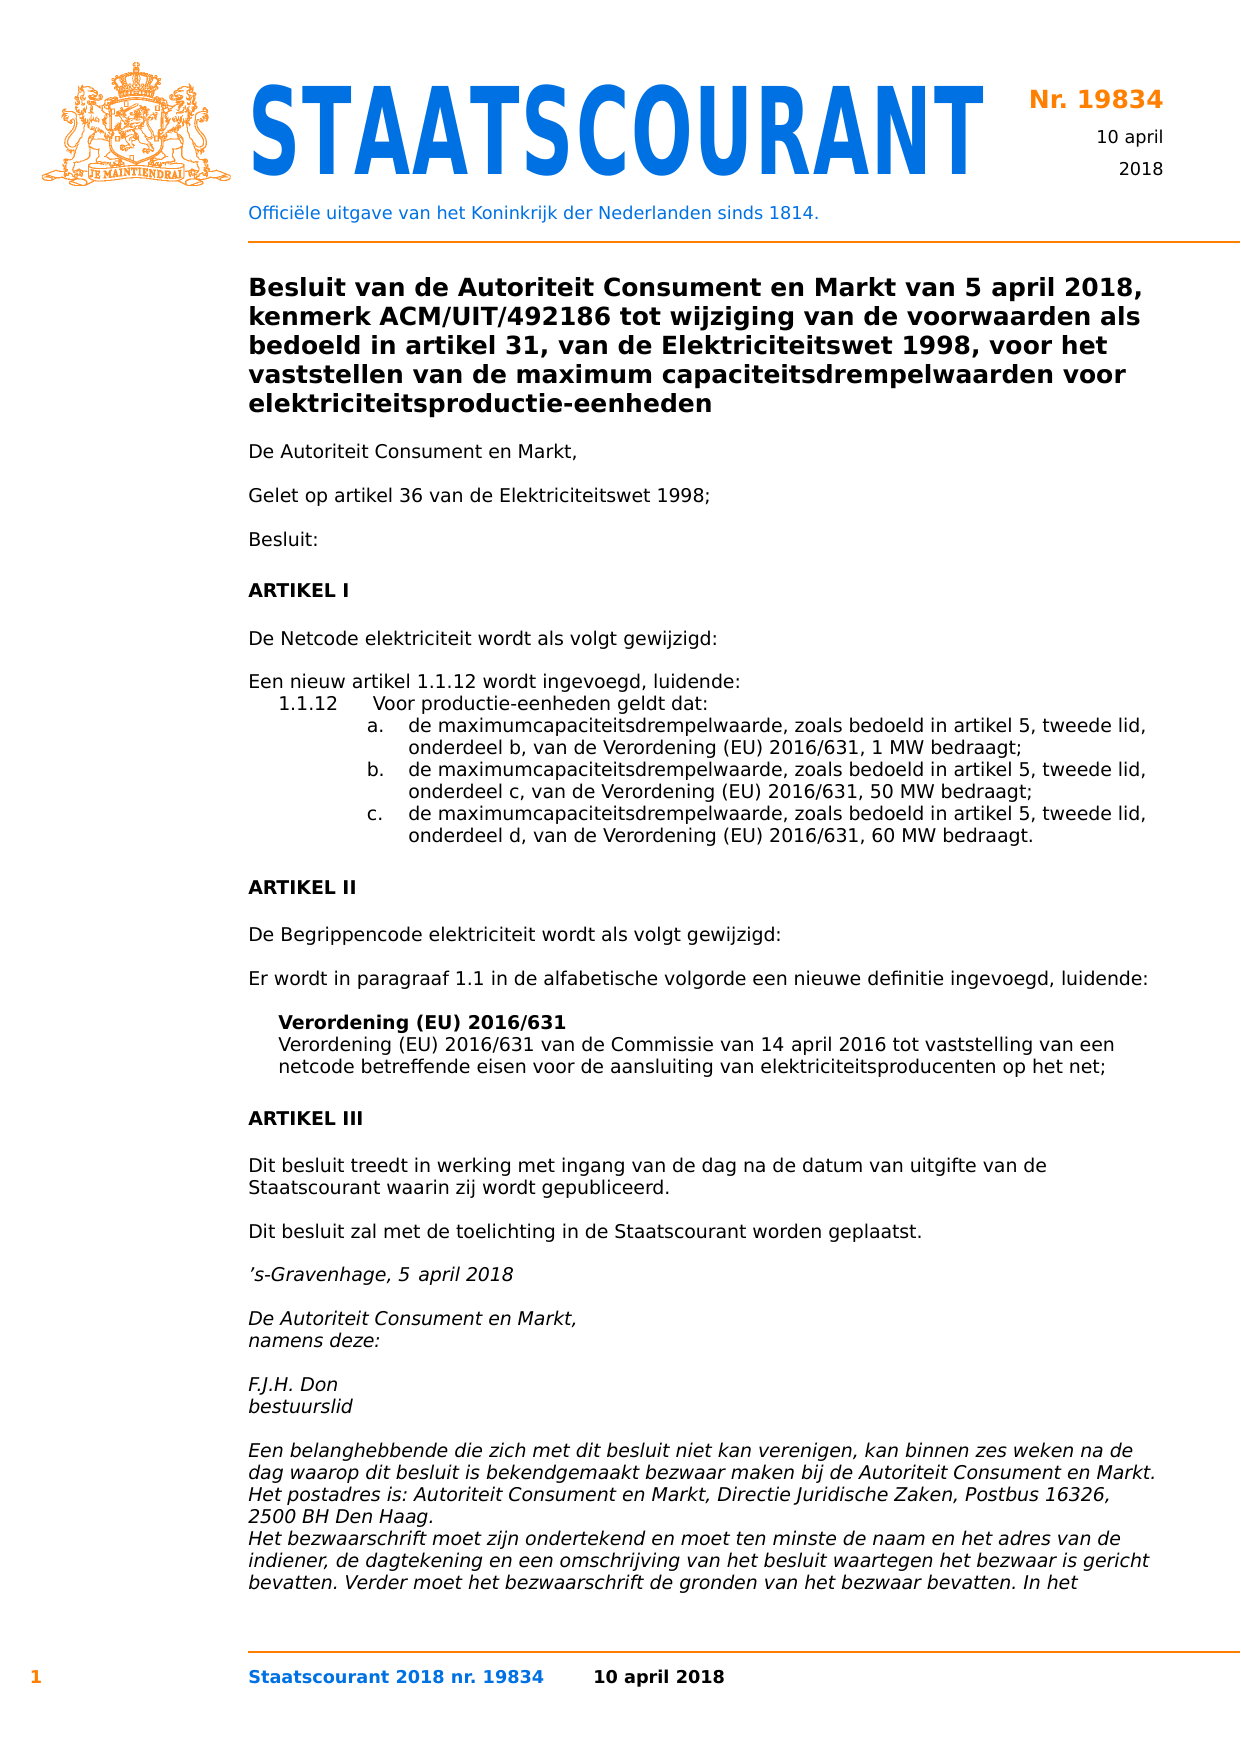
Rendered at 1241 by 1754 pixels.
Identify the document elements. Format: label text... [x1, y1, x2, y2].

table_header STAATSCOURANT [248, 62, 998, 203]
table_cell Officiële uitgave van het Koninkrijk der Nederlanden sinds 1814. [248, 203, 1240, 241]
text a. de maximumcapaciteitsdrempelwaarde, zoals bedoeld in artikel 5, tweede lid, onderdeel b, van de Verordening (EU) 2016/631, 1 MW bedraagt; [367, 715, 1163, 759]
text De Begrippencode elektriciteit wordt als volgt gewijzigd: [248, 924, 1163, 946]
table_cell 2018 [998, 153, 1240, 203]
table_header Nr. 19834 [998, 62, 1240, 121]
text ’s-Gravenhage, 5 april 2018 [248, 1264, 1163, 1286]
subtitle Verordening (EU) 2016/631 [278, 1012, 1163, 1034]
text Dit besluit zal met de toelichting in de Staatscourant worden geplaatst. [248, 1221, 1163, 1242]
text c. de maximumcapaciteitsdrempelwaarde, zoals bedoeld in artikel 5, tweede lid, onderdeel d, van de Verordening (EU) 2016/631, 60 MW bedraagt. [367, 803, 1163, 847]
subtitle Besluit van de Autoriteit Consument en Markt van 5 april 2018, kenmerk ACM/UIT/492186 tot wijziging van de voorwaarden als bedoeld in artikel 31, van de Elektriciteitswet 1998, voor het vaststellen van de maximum capaciteitsdrempelwaarden voor elektriciteitsproductie-eenheden [248, 273, 1163, 419]
text De Netcode elektriciteit wordt als volgt gewijzigd: [248, 627, 1163, 649]
subtitle ARTIKEL I [248, 580, 1163, 602]
text De Autoriteit Consument en Markt, [248, 441, 1163, 463]
text Gelet op artikel 36 van de Elektriciteitswet 1998; [248, 484, 1163, 507]
text Het bezwaarschrift moet zijn ondertekend en moet ten minste de naam en het adres van de indiener, de dagtekening en een omschrijving van het besluit waartegen het bezwaar is gericht bevatten. Verder moet het bezwaarschrift de gronden van het bezwaar bevatten. In het [248, 1528, 1163, 1594]
text Een belanghebbende die zich met dit besluit niet kan verenigen, kan binnen zes weken na de dag waarop dit besluit is bekendgemaakt bezwaar maken bij de Autoriteit Consument en Markt. Het postadres is: Autoriteit Consument en Markt, Directie Juridische Zaken, Postbus 16326, 2500 BH Den Haag. [248, 1440, 1163, 1528]
text Besluit: [248, 528, 1163, 550]
picture [41, 62, 231, 186]
text b. de maximumcapaciteitsdrempelwaarde, zoals bedoeld in artikel 5, tweede lid, onderdeel c, van de Verordening (EU) 2016/631, 50 MW bedraagt; [367, 759, 1163, 803]
subtitle ARTIKEL II [248, 877, 1163, 899]
subtitle ARTIKEL III [248, 1108, 1163, 1130]
text Dit besluit treedt in werking met ingang van de dag na de datum van uitgifte van de Staatscourant waarin zij wordt gepubliceerd. [248, 1155, 1163, 1199]
table_header [25, 62, 248, 241]
text Er wordt in paragraaf 1.1 in de alfabetische volgorde een nieuwe definitie ingevoegd, luidende: [248, 968, 1163, 990]
text Een nieuw artikel 1.1.12 wordt ingevoegd, luidende: [248, 671, 1163, 693]
table_cell 10 april [998, 121, 1240, 153]
text Verordening (EU) 2016/631 van de Commissie van 14 april 2016 tot vaststelling van een netcode betreffende eisen voor de aansluiting van elektriciteitsproducenten op het net; [278, 1034, 1163, 1078]
text De Autoriteit Consument en Markt, namens deze: F.J.H. Don bestuurslid [248, 1308, 1163, 1418]
text 1.1.12 Voor productie-eenheden geldt dat: [278, 693, 1163, 715]
